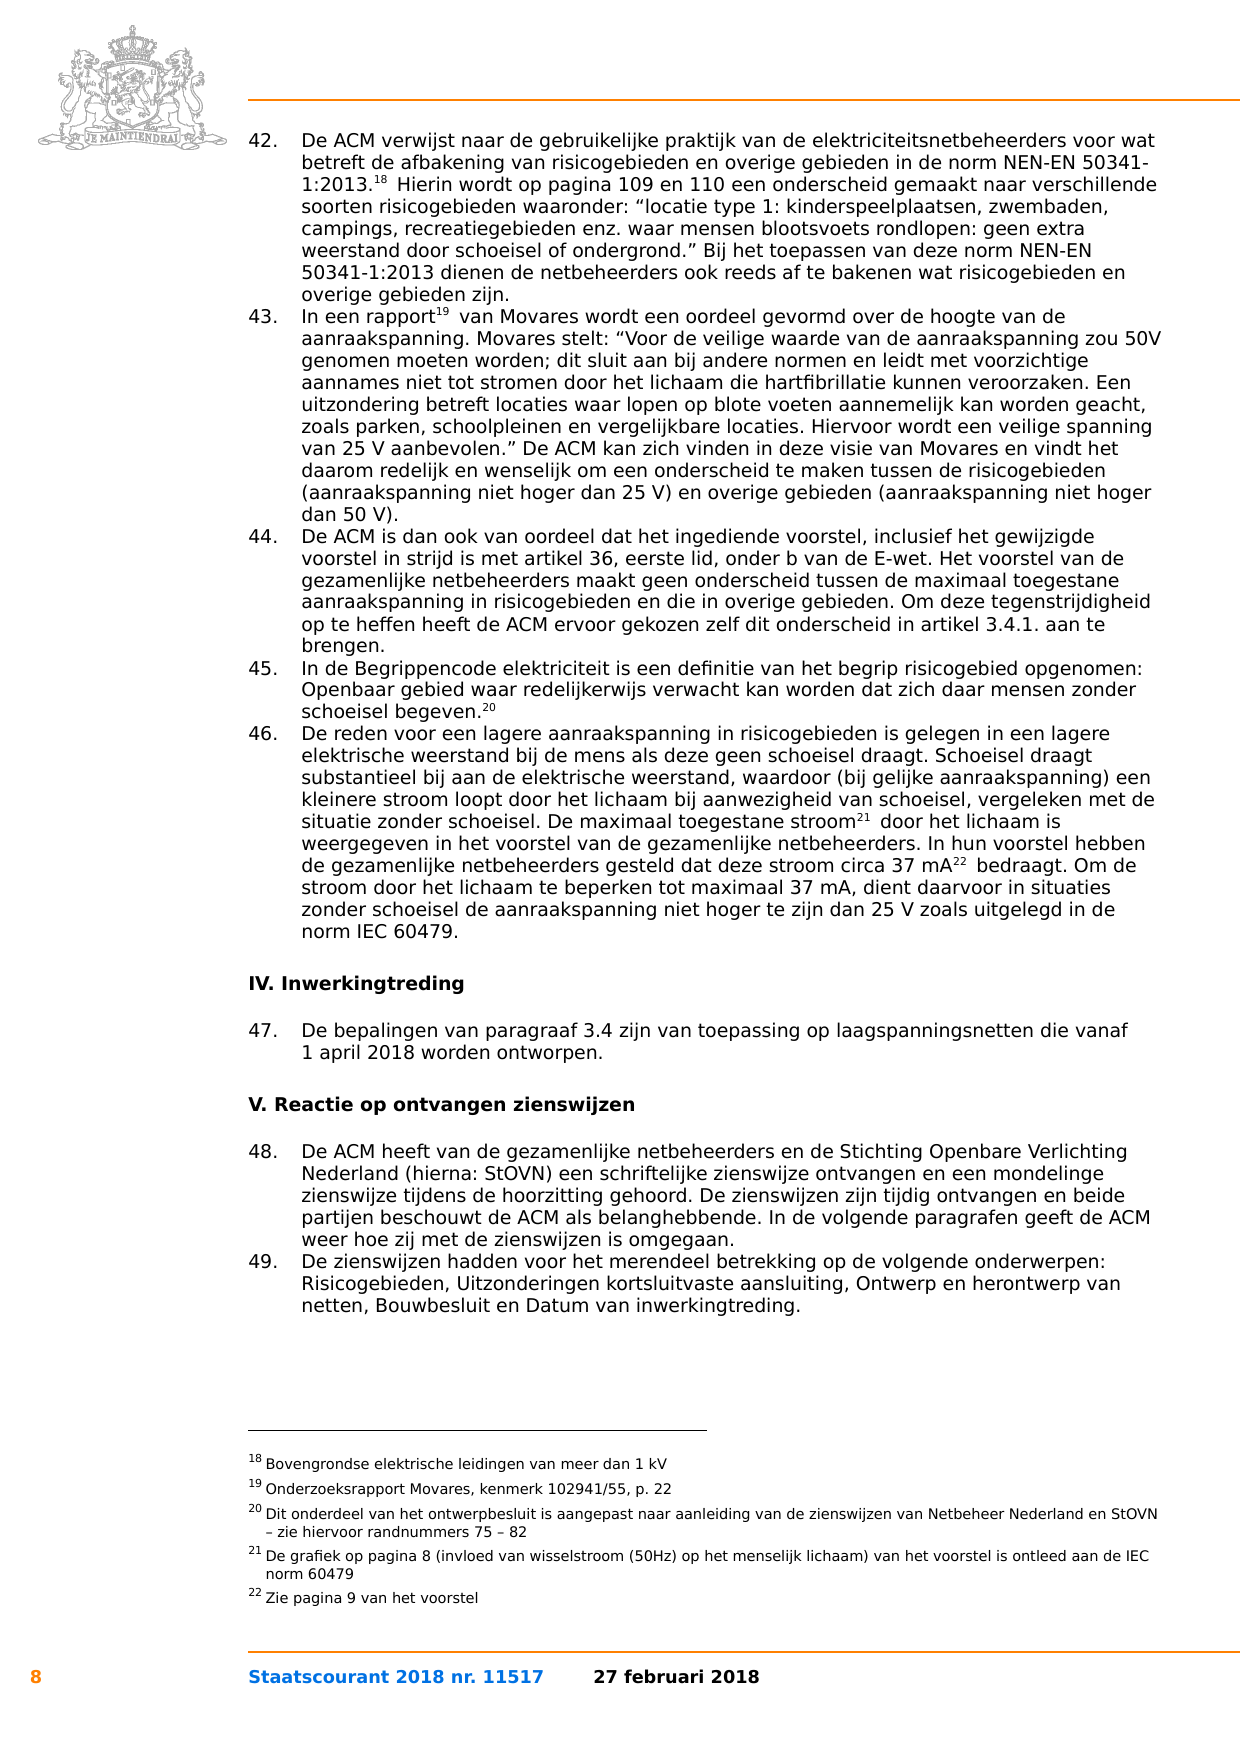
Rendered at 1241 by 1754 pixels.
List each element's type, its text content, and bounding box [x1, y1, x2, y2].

subtitle IV. Inwerkingtreding [248, 973, 1163, 995]
text 42. De ACM verwijst naar de gebruikelijke praktijk van de elektriciteitsnetbeheerders voor wat betreft de afbakening van risicogebieden en overige gebieden in de norm NEN-EN 50341-1:2013. Hierin wordt op pagina 109 en 110 een onderscheid gemaakt naar verschillende soorten risicogebieden waaronder: “locatie type 1: kinderspeelplaatsen, zwembaden, campings, recreatiegebieden enz. waar mensen blootsvoets rondlopen: geen extra weerstand door schoeisel of ondergrond.” Bij het toepassen van deze norm NEN-EN 50341-1:2013 dienen de netbeheerders ook reeds af te bakenen wat risicogebieden en overige gebieden zijn. [248, 130, 1163, 306]
text 46. De reden voor een lagere aanraakspanning in risicogebieden is gelegen in een lagere elektrische weerstand bij de mens als deze geen schoeisel draagt. Schoeisel draagt substantieel bij aan de elektrische weerstand, waardoor (bij gelijke aanraakspanning) een kleinere stroom loopt door het lichaam bij aanwezigheid van schoeisel, vergeleken met de situatie zonder schoeisel. De maximaal toegestane stroom door het lichaam is weergegeven in het voorstel van de gezamenlijke netbeheerders. In hun voorstel hebben de gezamenlijke netbeheerders gesteld dat deze stroom circa 37 mA bedraagt. Om de stroom door het lichaam te beperken tot maximaal 37 mA, dient daarvoor in situaties zonder schoeisel de aanraakspanning niet hoger te zijn dan 25 V zoals uitgelegd in de norm IEC 60479. [248, 723, 1163, 943]
text 44. De ACM is dan ook van oordeel dat het ingediende voorstel, inclusief het gewijzigde voorstel in strijd is met artikel 36, eerste lid, onder b van de E-wet. Het voorstel van de gezamenlijke netbeheerders maakt geen onderscheid tussen de maximaal toegestane aanraakspanning in risicogebieden en die in overige gebieden. Om deze tegenstrijdigheid op te heffen heeft de ACM ervoor gekozen zelf dit onderscheid in artikel 3.4.1. aan te brengen. [248, 526, 1163, 657]
text Bovengrondse elektrische leidingen van meer dan 1 kV [248, 1452, 1163, 1474]
text 45. In de Begrippencode elektriciteit is een definitie van het begrip risicogebied opgenomen: Openbaar gebied waar redelijkerwijs verwacht kan worden dat zich daar mensen zonder schoeisel begeven. [248, 657, 1163, 723]
subtitle V. Reactie op ontvangen zienswijzen [248, 1094, 1163, 1116]
text Dit onderdeel van het ontwerpbesluit is aangepast naar aanleiding van de zienswijzen van Netbeheer Nederland en StOVN – zie hiervoor randnummers 75 – 82 [248, 1502, 1163, 1541]
text Zie pagina 9 van het voorstel [248, 1586, 1163, 1608]
text 49. De zienswijzen hadden voor het merendeel betrekking op de volgende onderwerpen: Risicogebieden, Uitzonderingen kortsluitvaste aansluiting, Ontwerp en herontwerp van netten, Bouwbesluit en Datum van inwerkingtreding. [248, 1251, 1163, 1317]
text 47. De bepalingen van paragraaf 3.4 zijn van toepassing op laagspanningsnetten die vanaf 1 april 2018 worden ontworpen. [248, 1020, 1163, 1064]
picture [38, 25, 227, 150]
text De grafiek op pagina 8 (invloed van wisselstroom (50Hz) op het menselijk lichaam) van het voorstel is ontleed aan de IEC norm 60479 [248, 1544, 1163, 1583]
text 43. In een rapport van Movares wordt een oordeel gevormd over de hoogte van de aanraakspanning. Movares stelt: “Voor de veilige waarde van de aanraakspanning zou 50V genomen moeten worden; dit sluit aan bij andere normen en leidt met voorzichtige aannames niet tot stromen door het lichaam die hartfibrillatie kunnen veroorzaken. Een uitzondering betreft locaties waar lopen op blote voeten aannemelijk kan worden geacht, zoals parken, schoolpleinen en vergelijkbare locaties. Hiervoor wordt een veilige spanning van 25 V aanbevolen.” De ACM kan zich vinden in deze visie van Movares en vindt het daarom redelijk en wenselijk om een onderscheid te maken tussen de risicogebieden (aanraakspanning niet hoger dan 25 V) en overige gebieden (aanraakspanning niet hoger dan 50 V). [248, 306, 1163, 526]
text Onderzoeksrapport Movares, kenmerk 102941/55, p. 22 [248, 1477, 1163, 1499]
text 48. De ACM heeft van de gezamenlijke netbeheerders en de Stichting Openbare Verlichting Nederland (hierna: StOVN) een schriftelijke zienswijze ontvangen en een mondelinge zienswijze tijdens de hoorzitting gehoord. De zienswijzen zijn tijdig ontvangen en beide partijen beschouwt de ACM als belanghebbende. In de volgende paragrafen geeft de ACM weer hoe zij met de zienswijzen is omgegaan. [248, 1141, 1163, 1251]
